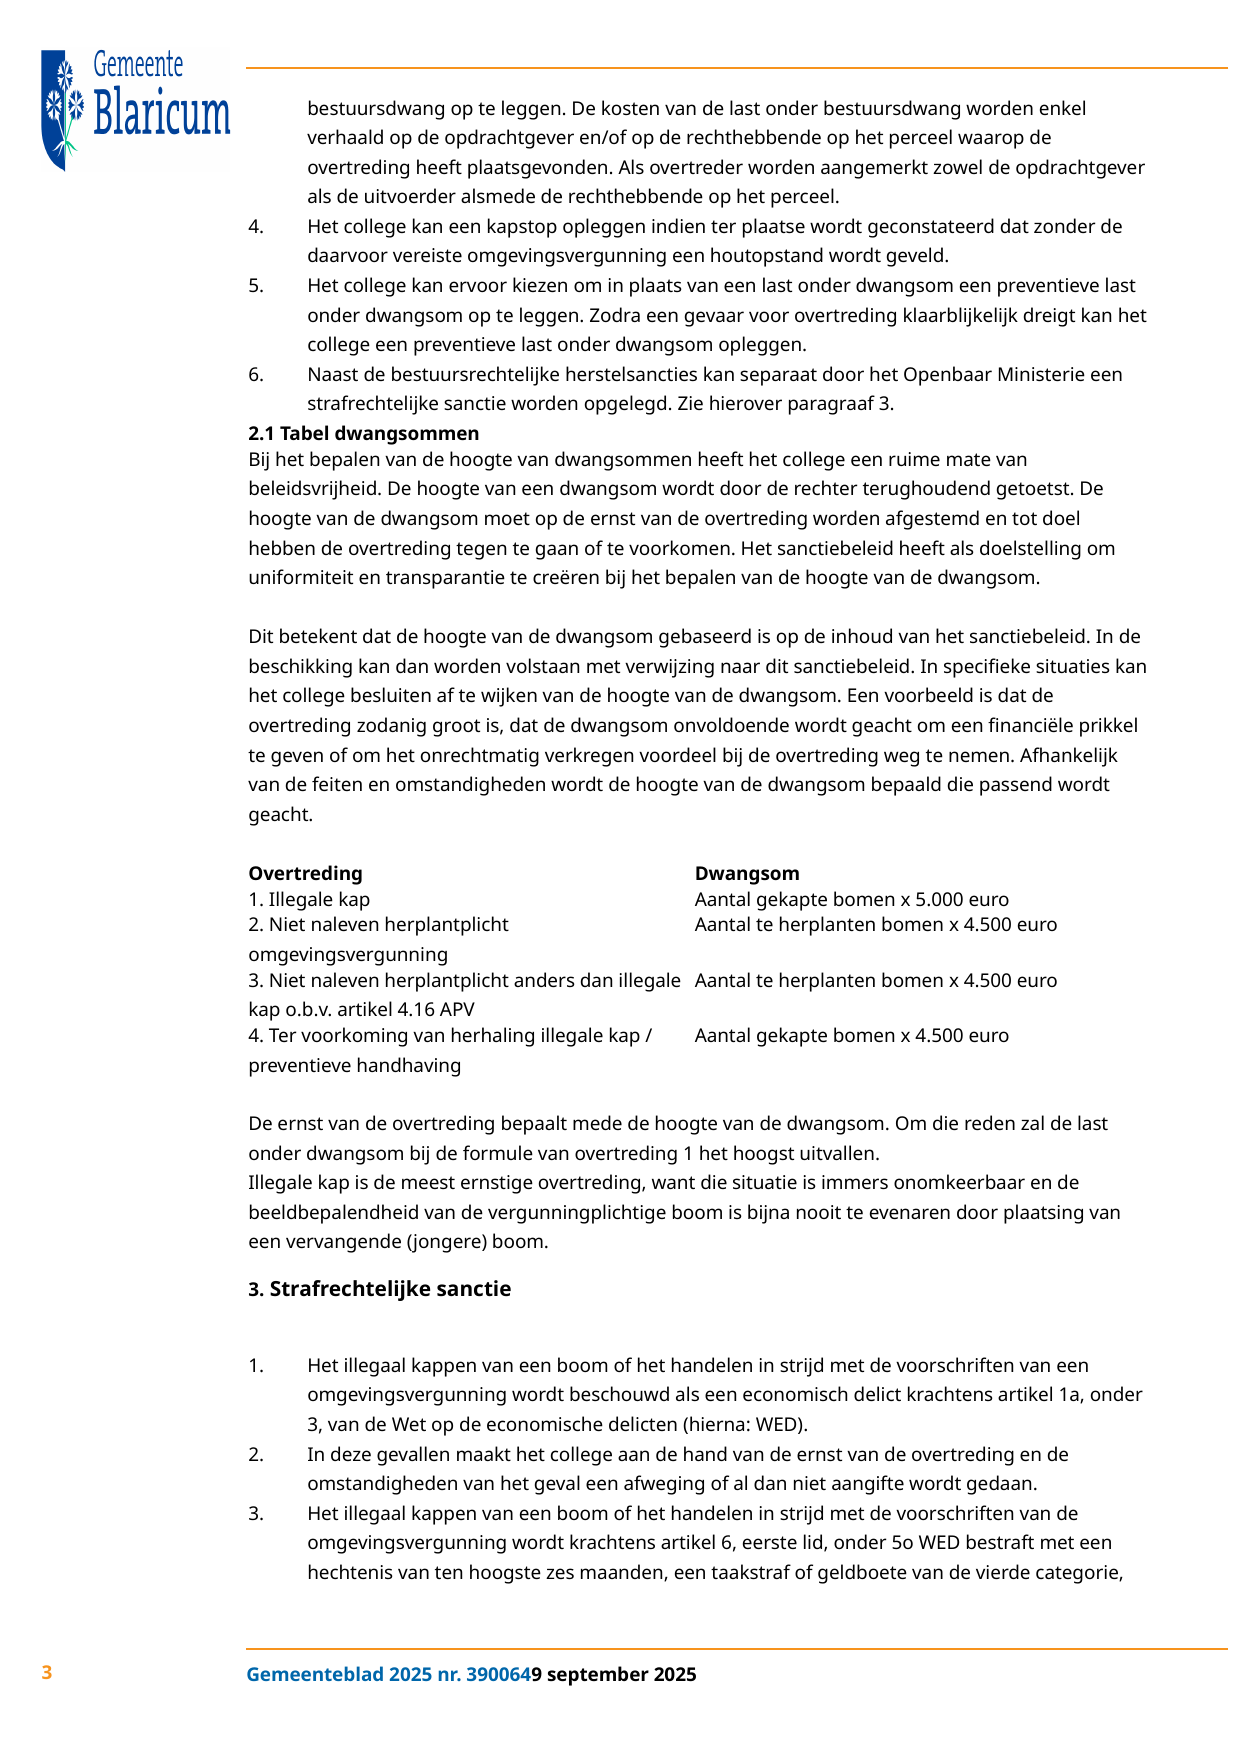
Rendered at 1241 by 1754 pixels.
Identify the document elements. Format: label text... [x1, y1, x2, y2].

text Dit betekent dat de hoogte van de dwangsom gebaseerd is op de inhoud van het sanctiebeleid. In de beschikking kan dan worden volstaan met verwijzing naar dit sanctiebeleid. In specifieke situaties kan het college besluiten af te wijken van de hoogte van de dwangsom. Een voorbeeld is dat de overtreding zodanig groot is, dat de dwangsom onvoldoende wordt geacht om een financiële prikkel te geven of om het onrechtmatig verkregen voordeel bij de overtreding weg te nemen. Afhankelijk van de feiten en omstandigheden wordt de hoogte van de dwangsom bepaald die passend wordt geacht. [248, 623, 1152, 827]
text 2.1 Tabel dwangsommen [248, 420, 1152, 446]
text Bij het bepalen van de hoogte van dwangsommen heeft het college een ruime mate van beleidsvrijheid. De hoogte van een dwangsom wordt door de rechter terughoudend getoetst. De hoogte van de dwangsom moet op de ernst van de overtreding worden afgestemd en tot doel hebben de overtreding tegen te gaan of te voorkomen. Het sanctiebeleid heeft als doelstelling om uniformiteit en transparantie te creëren bij het bepalen van de hoogte van de dwangsom. [248, 446, 1152, 590]
list Het college kan een kapstop opleggen indien ter plaatse wordt geconstateerd dat zonder de daarvoor vereiste omgevingsvergunning een houtopstand wordt geveld. [248, 213, 1152, 268]
picture [41, 47, 231, 172]
table_cell 4. Ter voorkoming van herhaling illegale kap / preventieve handhaving [248, 1022, 694, 1078]
list Het illegaal kappen van een boom of het handelen in strijd met de voorschriften van een omgevingsvergunning wordt beschouwd als een economisch delict krachtens artikel 1a, onder 3, van de Wet op de economische delicten (hierna: WED). [248, 1352, 1152, 1437]
list Naast de bestuursrechtelijke herstelsancties kan separaat door het Openbaar Ministerie een strafrechtelijke sanctie worden opgelegd. Zie hierover paragraaf 3. [248, 361, 1152, 416]
table_cell Aantal gekapte bomen x 5.000 euro [695, 886, 1152, 912]
table_cell Aantal te herplanten bomen x 4.500 euro [695, 912, 1152, 967]
table_cell 3. Niet naleven herplantplicht anders dan illegale kap o.b.v. artikel 4.16 APV [248, 967, 694, 1022]
table_header Overtreding [248, 860, 694, 886]
list Het college kan ervoor kiezen om in plaats van een last onder dwangsom een preventieve last onder dwangsom op te leggen. Zodra een gevaar voor overtreding klaarblijkelijk dreigt kan het college een preventieve last onder dwangsom opleggen. [248, 272, 1152, 357]
text 3. Strafrechtelijke sanctie [248, 1274, 1152, 1303]
table_header Dwangsom [695, 860, 1152, 886]
text Illegale kap is de meest ernstige overtreding, want die situatie is immers onomkeerbaar en de beeldbepalendheid van de vergunningplichtige boom is bijna nooit te evenaren door plaatsing van een vervangende (jongere) boom. [248, 1169, 1152, 1254]
list bestuursdwang op te leggen. De kosten van de last onder bestuursdwang worden enkel verhaald op de opdrachtgever en/of op de rechthebbende op het perceel waarop de overtreding heeft plaatsgevonden. Als overtreder worden aangemerkt zowel de opdrachtgever als de uitvoerder alsmede de rechthebbende op het perceel. [248, 95, 1152, 209]
table_cell Aantal gekapte bomen x 4.500 euro [695, 1022, 1152, 1078]
table_cell 2. Niet naleven herplantplicht omgevingsvergunning [248, 912, 694, 967]
text De ernst van de overtreding bepaalt mede de hoogte van de dwangsom. Om die reden zal de last onder dwangsom bij de formule van overtreding 1 het hoogst uitvallen. [248, 1110, 1152, 1166]
list Het illegaal kappen van een boom of het handelen in strijd met de voorschriften van de omgevingsvergunning wordt krachtens artikel 6, eerste lid, onder 5o WED bestraft met een hechtenis van ten hoogste zes maanden, een taakstraf of geldboete van de vierde categorie, [248, 1500, 1152, 1585]
table_cell 1. Illegale kap [248, 886, 694, 912]
list In deze gevallen maakt het college aan de hand van de ernst van de overtreding en de omstandigheden van het geval een afweging of al dan niet aangifte wordt gedaan. [248, 1441, 1152, 1496]
table_cell Aantal te herplanten bomen x 4.500 euro [695, 967, 1152, 1022]
